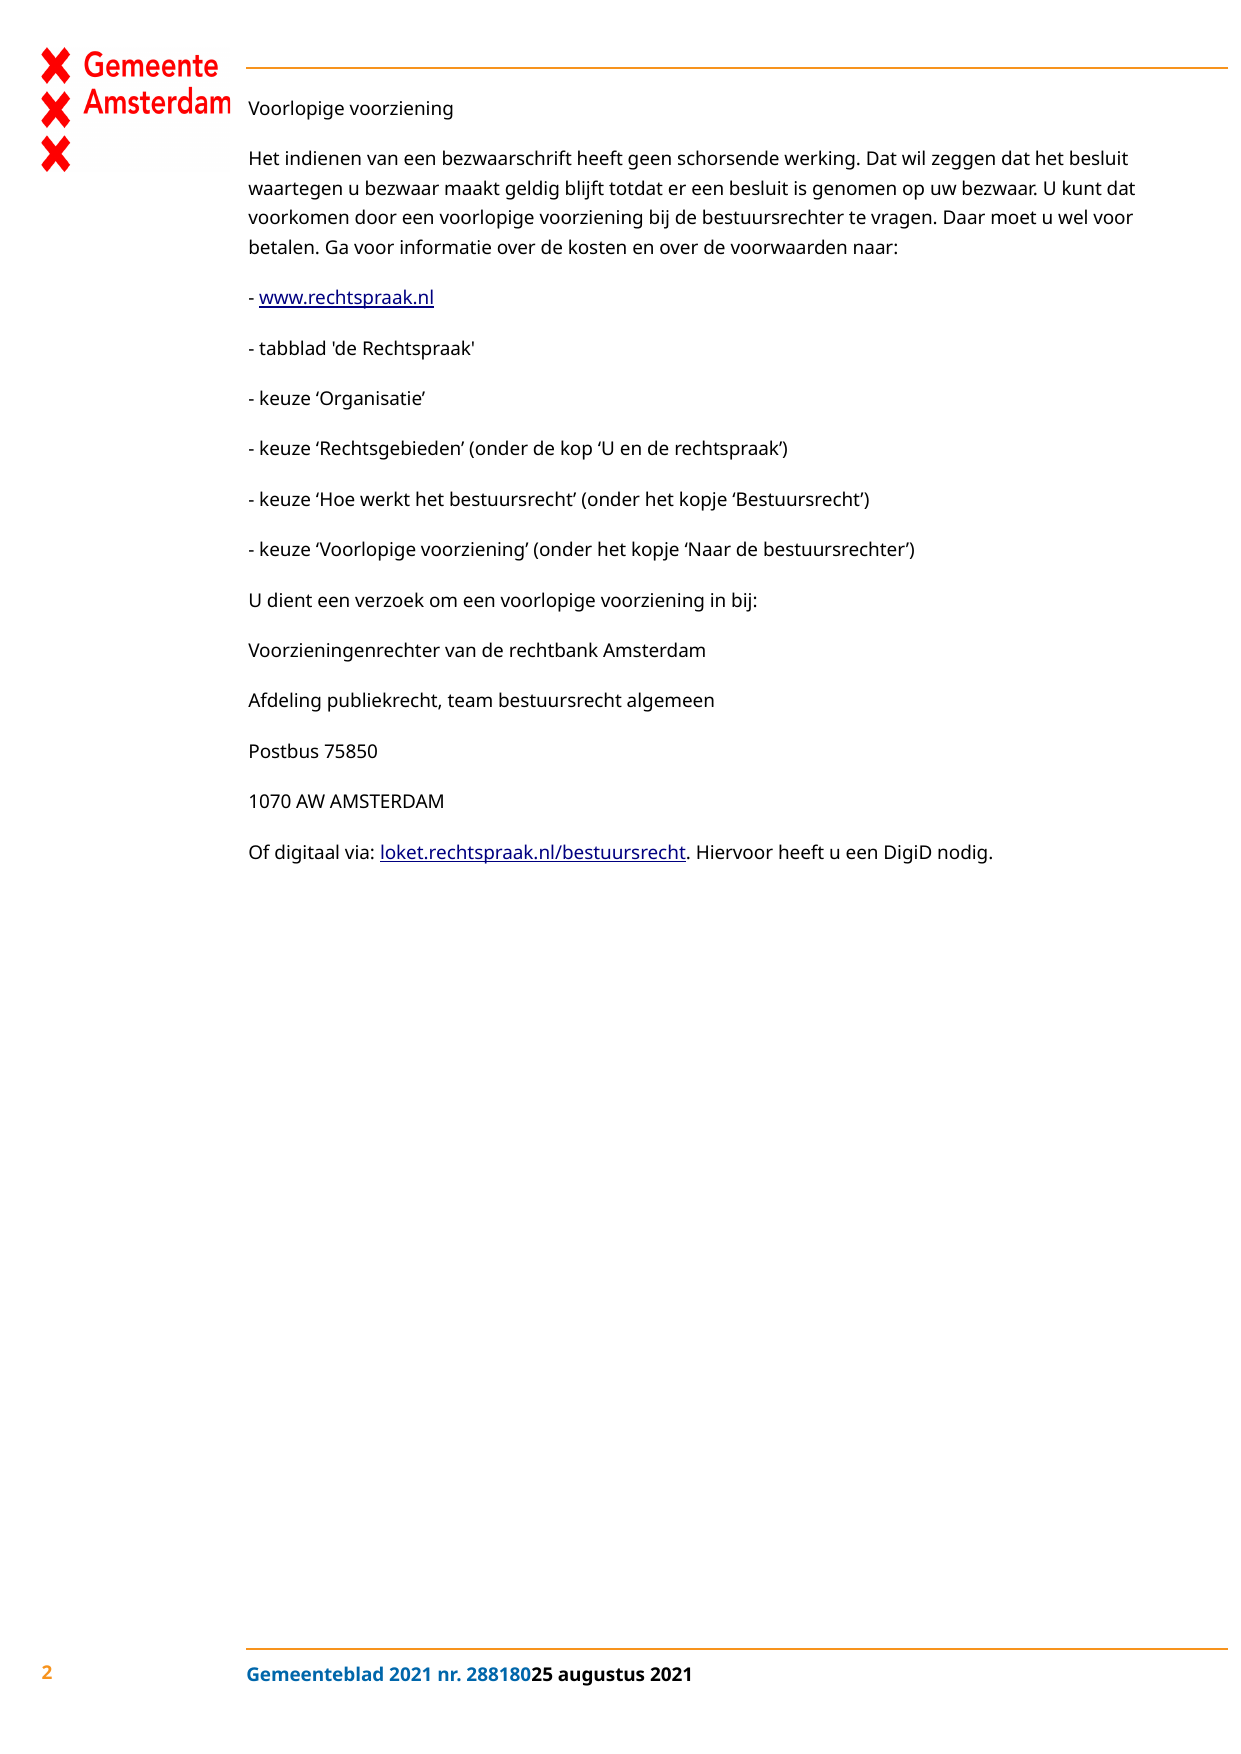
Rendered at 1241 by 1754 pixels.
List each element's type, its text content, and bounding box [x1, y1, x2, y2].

text - keuze ‘Organisatie’ [248, 385, 1152, 411]
text Voorzieningenrechter van de rechtbank Amsterdam [248, 637, 1152, 663]
text - keuze ‘Hoe werkt het bestuursrecht’ (onder het kopje ‘Bestuursrecht’) [248, 486, 1152, 512]
text - tabblad 'de Rechtspraak' [248, 335, 1152, 361]
text - www.rechtspraak.nl [248, 284, 1152, 310]
text - keuze ‘Rechtsgebieden’ (onder de kop ‘U en de rechtspraak’) [248, 436, 1152, 461]
text Of digitaal via: loket.rechtspraak.nl/bestuursrecht. Hiervoor heeft u een DigiD nodig. [248, 839, 1152, 865]
text Afdeling publiekrecht, team bestuursrecht algemeen [248, 688, 1152, 713]
text Postbus 75850 [248, 738, 1152, 764]
text Voorlopige voorziening [248, 95, 1152, 121]
text 1070 AW AMSTERDAM [248, 788, 1152, 814]
text U dient een verzoek om een voorlopige voorziening in bij: [248, 587, 1152, 613]
text - keuze ‘Voorlopige voorziening’ (onder het kopje ‘Naar de bestuursrechter’) [248, 536, 1152, 562]
text Het indienen van een bezwaarschrift heeft geen schorsende werking. Dat wil zeggen dat het besluit waartegen u bezwaar maakt geldig blijft totdat er een besluit is genomen op uw bezwaar. U kunt dat voorkomen door een voorlopige voorziening bij de bestuursrechter te vragen. Daar moet u wel voor betalen. Ga voor informatie over de kosten en over de voorwaarden naar: [248, 145, 1152, 260]
picture [41, 47, 231, 172]
